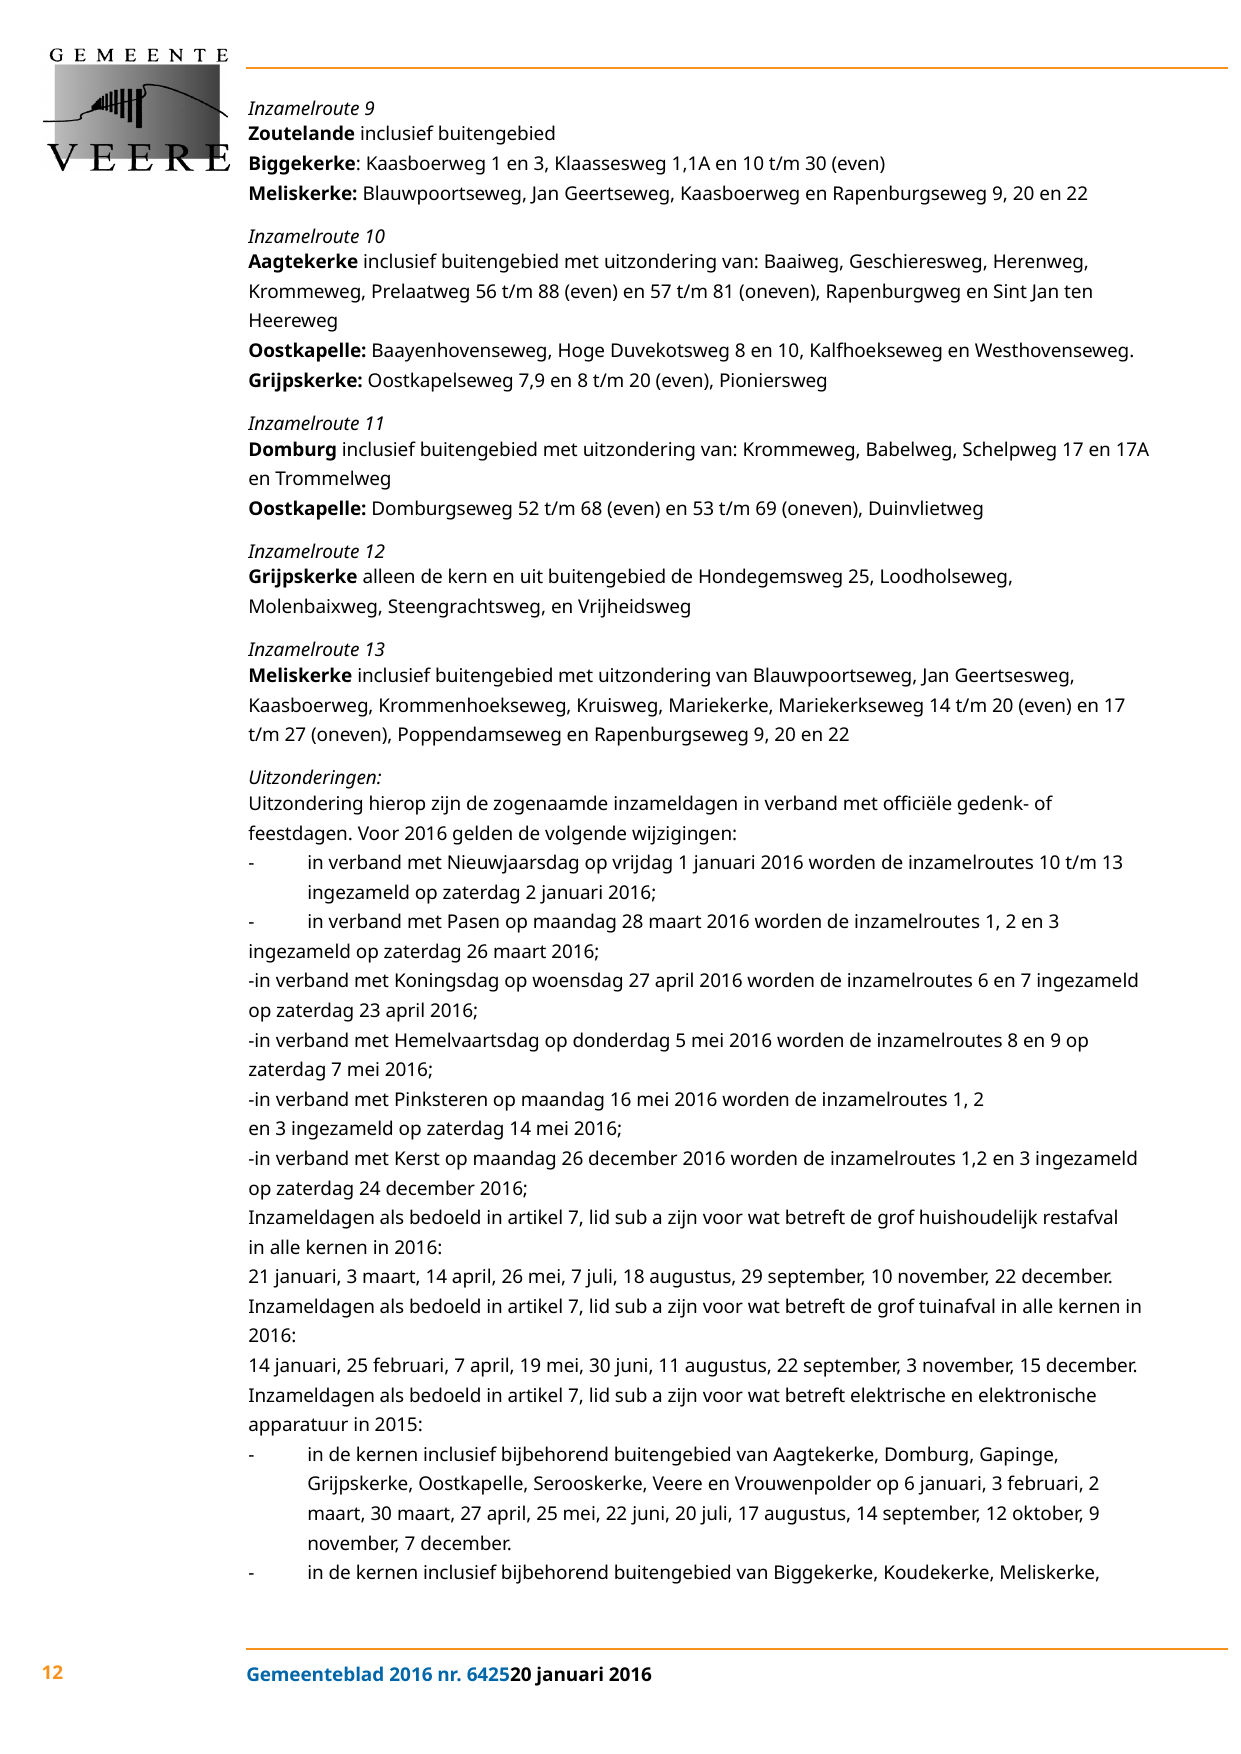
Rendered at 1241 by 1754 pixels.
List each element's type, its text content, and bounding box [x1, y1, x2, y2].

text -in verband met Koningsdag op woensdag 27 april 2016 worden de inzamelroutes 6 en 7 ingezameld [248, 968, 1152, 993]
text Oostkapelle: Baayenhovenseweg, Hoge Duvekotsweg 8 en 10, Kalfhoekseweg en Westhovenseweg. [248, 337, 1152, 363]
text Inzameldagen als bedoeld in artikel 7, lid sub a zijn voor wat betreft de grof huishoudelijk restafval [248, 1204, 1152, 1230]
text Domburg inclusief buitengebied met uitzondering van: Krommeweg, Babelweg, Schelpweg 17 en 17A en Trommelweg [248, 436, 1152, 491]
text Inzameldagen als bedoeld in artikel 7, lid sub a zijn voor wat betreft de grof tuinafval in alle kernen in 2016: [248, 1293, 1152, 1348]
picture [41, 47, 231, 172]
text zaterdag 7 mei 2016; [248, 1056, 1152, 1082]
text Inzameldagen als bedoeld in artikel 7, lid sub a zijn voor wat betreft elektrische en elektronische apparatuur in 2015: [248, 1382, 1152, 1437]
text Biggekerke: Kaasboerweg 1 en 3, Klaassesweg 1,1A en 10 t/m 30 (even) [248, 150, 1152, 176]
text ingezameld op zaterdag 26 maart 2016; [248, 938, 1152, 964]
text Inzamelroute 11 [248, 410, 1152, 436]
text 14 januari, 25 februari, 7 april, 19 mei, 30 juni, 11 augustus, 22 september, 3 november, 15 december. [248, 1352, 1152, 1378]
text Oostkapelle: Domburgseweg 52 t/m 68 (even) en 53 t/m 69 (oneven), Duinvlietweg [248, 495, 1152, 521]
text op zaterdag 23 april 2016; [248, 997, 1152, 1023]
text in alle kernen in 2016: [248, 1234, 1152, 1260]
list in de kernen inclusief bijbehorend buitengebied van Biggekerke, Koudekerke, Meliskerke, [248, 1559, 1152, 1585]
text Uitzondering hierop zijn de zogenaamde inzameldagen in verband met officiële gedenk- of feestdagen. Voor 2016 gelden de volgende wijzigingen: [248, 790, 1152, 846]
text Inzamelroute 10 [248, 223, 1152, 248]
text Zoutelande inclusief buitengebied [248, 121, 1152, 146]
text -in verband met Kerst op maandag 26 december 2016 worden de inzamelroutes 1,2 en 3 ingezameld op zaterdag 24 december 2016; [248, 1145, 1152, 1201]
text Meliskerke: Blauwpoortseweg, Jan Geertseweg, Kaasboerweg en Rapenburgseweg 9, 20 en 22 [248, 180, 1152, 205]
text Inzamelroute 12 [248, 538, 1152, 564]
text -in verband met Hemelvaartsdag op donderdag 5 mei 2016 worden de inzamelroutes 8 en 9 op [248, 1027, 1152, 1053]
text Meliskerke inclusief buitengebied met uitzondering van Blauwpoortseweg, Jan Geertsesweg, Kaasboerweg, Krommenhoekseweg, Kruisweg, Mariekerke, Mariekerkseweg 14 t/m 20 (even) en 17 t/m 27 (oneven), Poppendamseweg en Rapenburgseweg 9, 20 en 22 [248, 662, 1152, 747]
text Inzamelroute 13 [248, 636, 1152, 662]
text Inzamelroute 9 [248, 95, 1152, 121]
text -in verband met Pinksteren op maandag 16 mei 2016 worden de inzamelroutes 1, 2 [248, 1086, 1152, 1112]
text Aagtekerke inclusief buitengebied met uitzondering van: Baaiweg, Geschieresweg, Herenweg, Krommeweg, Prelaatweg 56 t/m 88 (even) en 57 t/m 81 (oneven), Rapenburgweg en Sint Jan ten Heereweg [248, 248, 1152, 333]
text Uitzonderingen: [248, 764, 1152, 790]
list in de kernen inclusief bijbehorend buitengebied van Aagtekerke, Domburg, Gapinge, Grijpskerke, Oostkapelle, Serooskerke, Veere en Vrouwenpolder op 6 januari, 3 februari, 2 maart, 30 maart, 27 april, 25 mei, 22 juni, 20 juli, 17 augustus, 14 september, 12 oktober, 9 november, 7 december. [248, 1441, 1152, 1556]
text Grijpskerke alleen de kern en uit buitengebied de Hondegemsweg 25, Loodholseweg, Molenbaixweg, Steengrachtsweg, en Vrijheidsweg [248, 564, 1152, 619]
text 21 januari, 3 maart, 14 april, 26 mei, 7 juli, 18 augustus, 29 september, 10 november, 22 december. [248, 1263, 1152, 1289]
list in verband met Nieuwjaarsdag op vrijdag 1 januari 2016 worden de inzamelroutes 10 t/m 13 ingezameld op zaterdag 2 januari 2016; [248, 849, 1152, 905]
text en 3 ingezameld op zaterdag 14 mei 2016; [248, 1116, 1152, 1141]
text Grijpskerke: Oostkapelseweg 7,9 en 8 t/m 20 (even), Pioniersweg [248, 367, 1152, 393]
list in verband met Pasen op maandag 28 maart 2016 worden de inzamelroutes 1, 2 en 3 [248, 908, 1152, 934]
